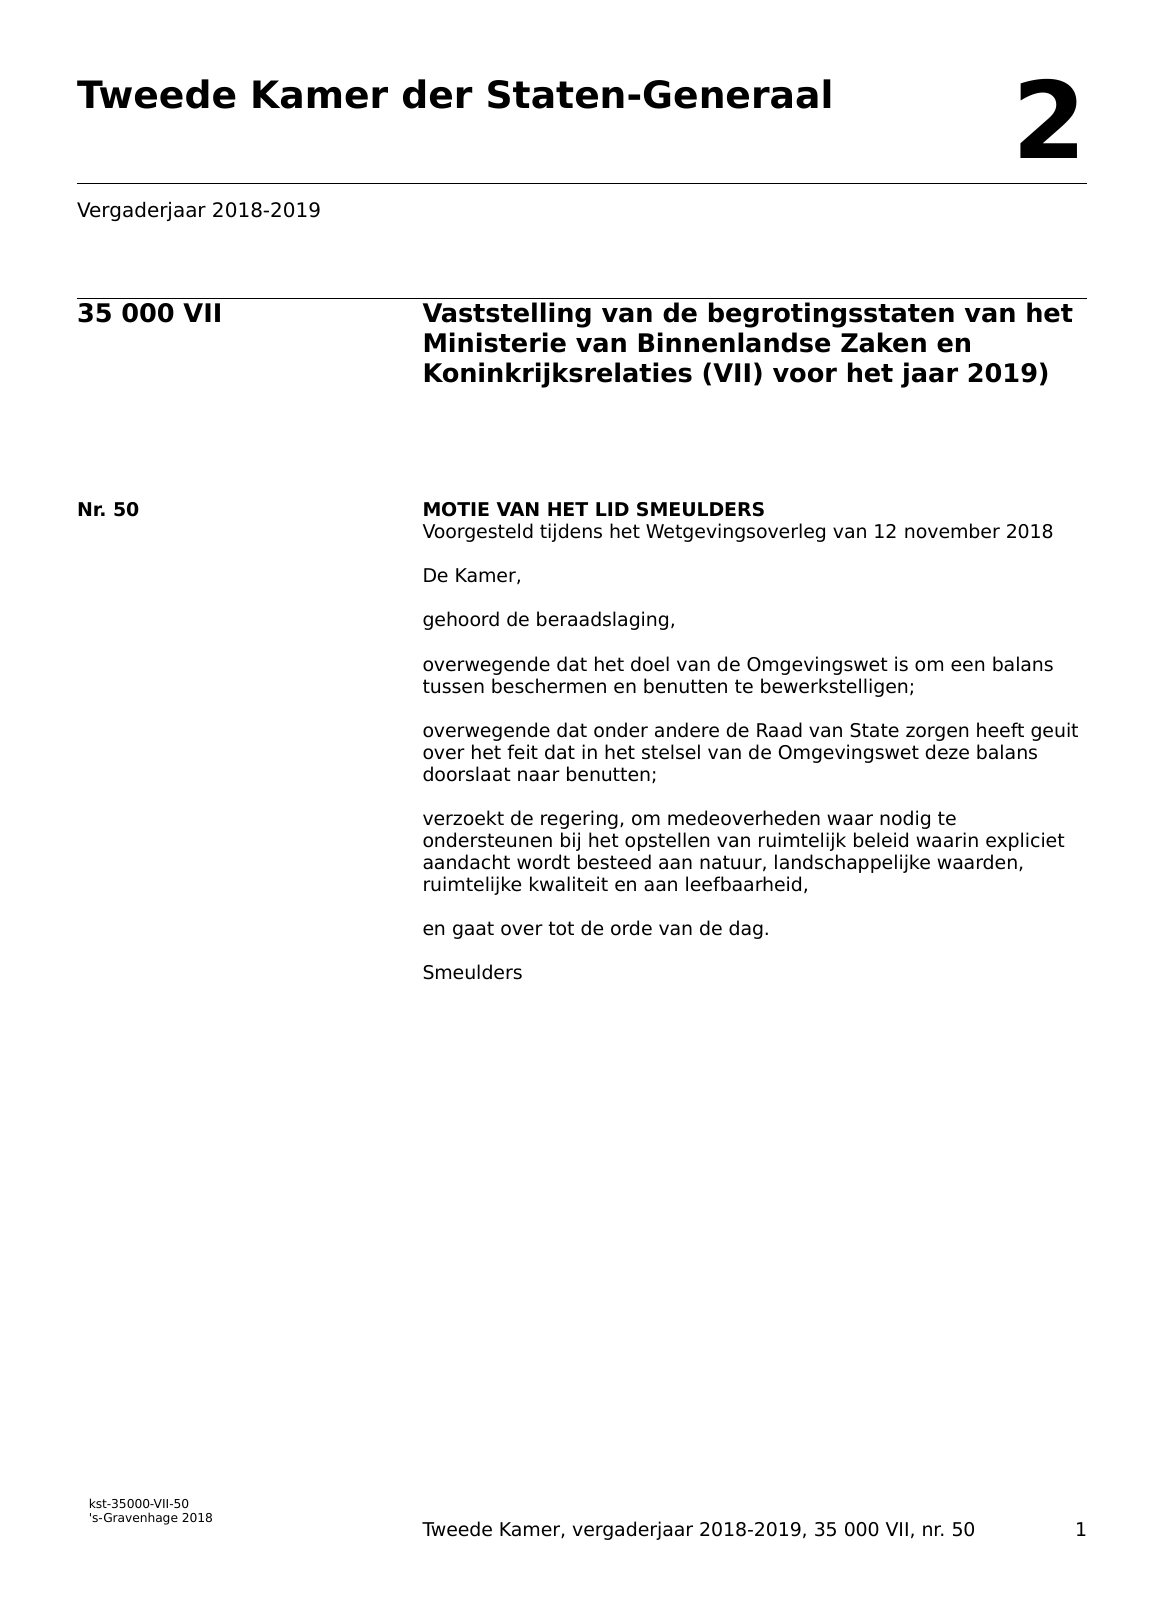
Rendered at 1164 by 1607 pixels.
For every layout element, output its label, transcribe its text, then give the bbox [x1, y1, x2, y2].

text kst-35000-VII-50 [88, 1497, 323, 1511]
text De Kamer, [422, 565, 1087, 587]
text verzoekt de regering, om medeoverheden waar nodig te ondersteunen bij het opstellen van ruimtelijk beleid waarin expliciet aandacht wordt besteed aan natuur, landschappelijke waarden, ruimtelijke kwaliteit en aan leefbaarheid, [422, 808, 1087, 896]
subtitle 35 000 VII Vaststelling van de begrotingsstaten van het Ministerie van Binnenlandse Zaken en Koninkrijksrelaties (VII) voor het jaar 2019) [77, 299, 1087, 388]
table_cell Vergaderjaar 2018-2019 [77, 184, 1087, 298]
subtitle Nr. 50 MOTIE VAN HET LID SMEULDERS [77, 499, 1087, 521]
text Voorgesteld tijdens het Wetgevingsoverleg van 12 november 2018 [422, 521, 1087, 543]
text 's-Gravenhage 2018 [88, 1511, 323, 1525]
text overwegende dat het doel van de Omgevingswet is om een balans tussen beschermen en benutten te bewerkstelligen; [422, 653, 1087, 697]
text en gaat over tot de orde van de dag. [422, 918, 1087, 940]
table_header Tweede Kamer der Staten-Generaal [77, 59, 886, 183]
text overwegende dat onder andere de Raad van State zorgen heeft geuit over het feit dat in het stelsel van de Omgevingswet deze balans doorslaat naar benutten; [422, 720, 1087, 786]
text Smeulders [422, 962, 1087, 984]
text gehoord de beraadslaging, [422, 609, 1087, 631]
table_header 2 [886, 59, 1087, 183]
